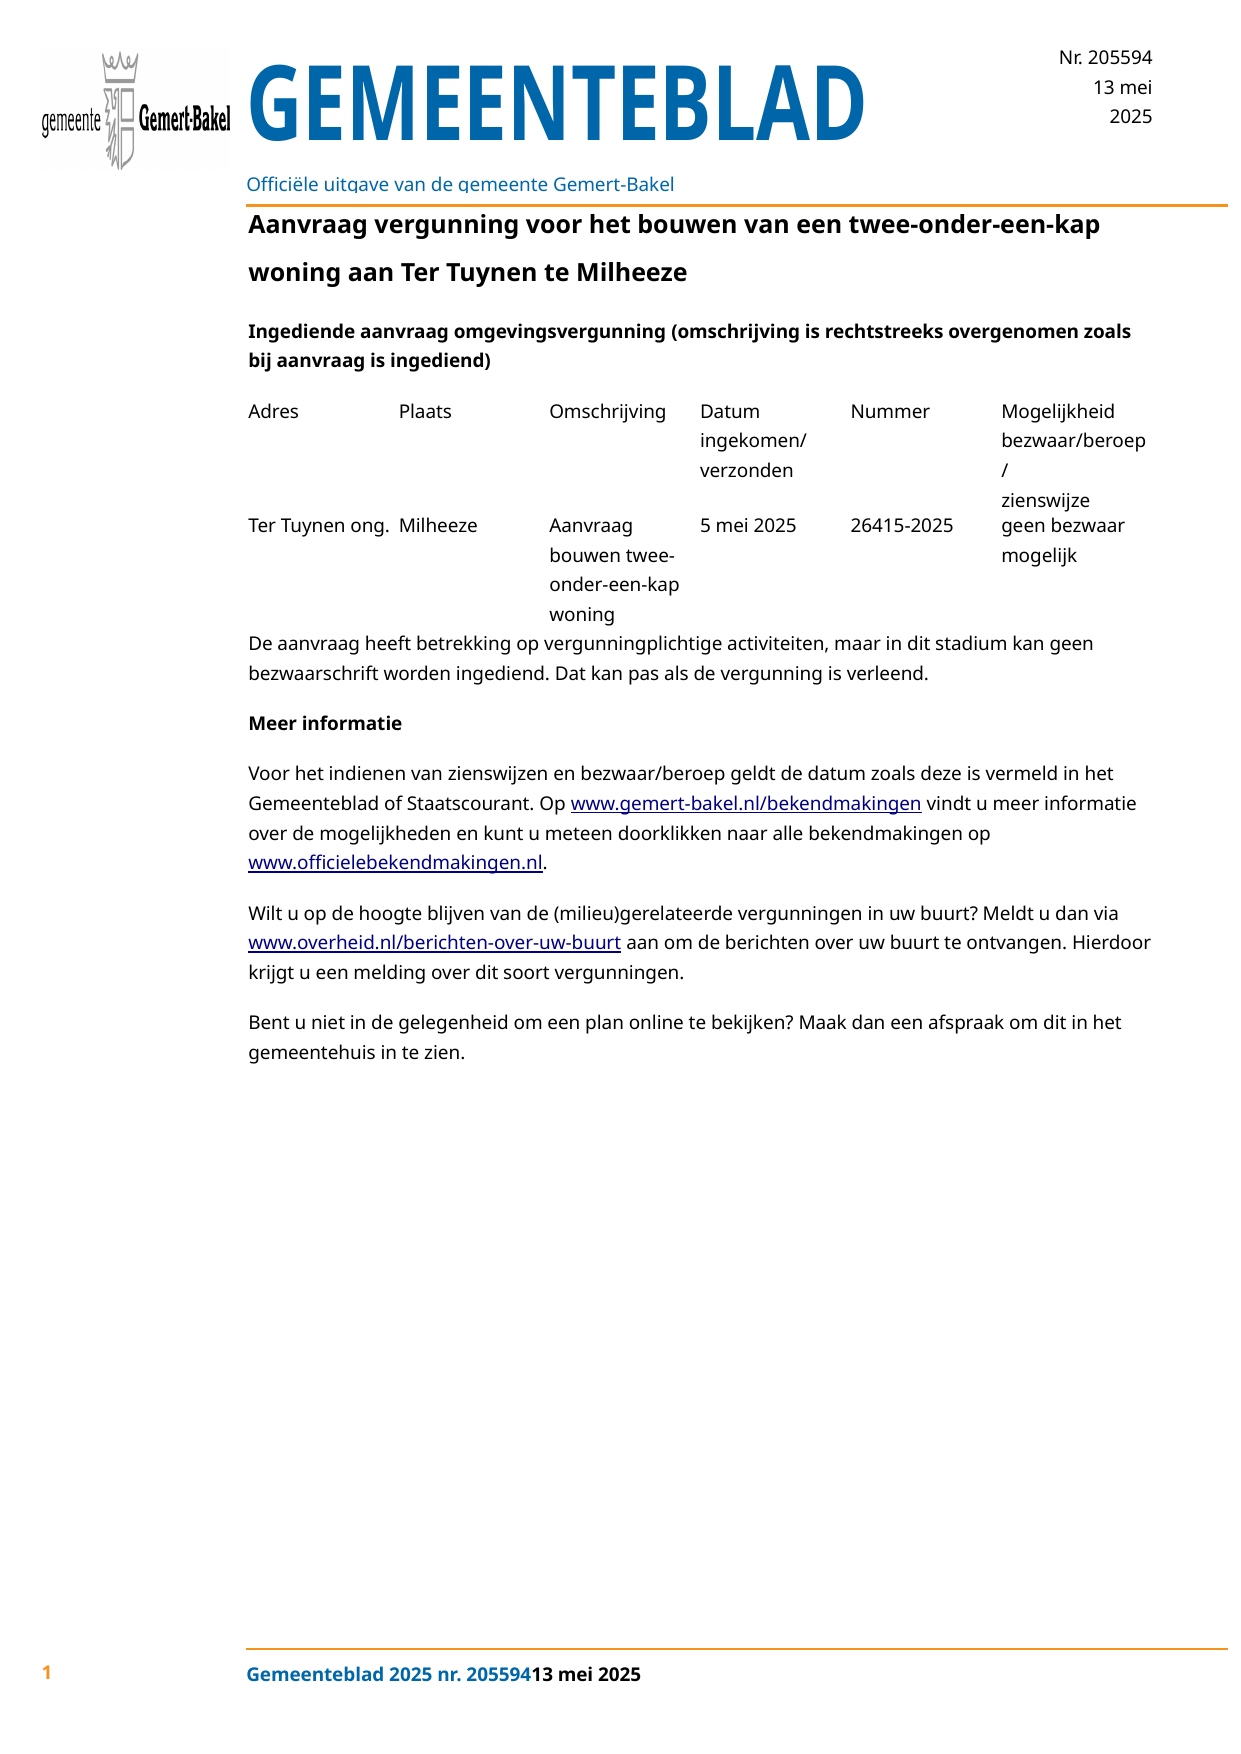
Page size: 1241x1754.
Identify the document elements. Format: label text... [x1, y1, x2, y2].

text Ingediende aanvraag omgevingsvergunning (omschrijving is rechtstreeks overgenomen zoals bij aanvraag is ingediend) [248, 318, 1152, 373]
table_header Adres [248, 398, 398, 512]
table_cell 26415-2025 [850, 513, 1001, 627]
table_cell Aanvraag bouwen twee-onder-een-kap woning [549, 513, 700, 627]
text De aanvraag heeft betrekking op vergunningplichtige activiteiten, maar in dit stadium kan geen bezwaarschrift worden ingediend. Dat kan pas als de vergunning is verleend. [248, 630, 1152, 686]
text Wilt u op de hoogte blijven van de (milieu)gerelateerde vergunningen in uw buurt? Meldt u dan via www.overheid.nl/berichten-over-uw-buurt aan om de berichten over uw buurt te ontvangen. Hierdoor krijgt u een melding over dit soort vergunningen. [248, 900, 1152, 985]
table_header Mogelijkheid bezwaar/beroep/ zienswijze [1001, 398, 1152, 512]
text Aanvraag vergunning voor het bouwen van een twee-onder-een-kap woning aan Ter Tuynen te Milheeze [248, 207, 1152, 288]
table_header Plaats [399, 398, 549, 512]
text Meer informatie [248, 710, 1152, 736]
text Voor het indienen van zienswijzen en bezwaar/beroep geldt de datum zoals deze is vermeld in het Gemeenteblad of Staatscourant. Op www.gemert-bakel.nl/bekendmakingen vindt u meer informatie over de mogelijkheden en kunt u meteen doorklikken naar alle bekendmakingen op www.officielebekendmakingen.nl. [248, 761, 1152, 875]
table_cell Milheeze [399, 513, 549, 627]
table_header Nummer [850, 398, 1001, 512]
table_cell 5 mei 2025 [700, 513, 850, 627]
picture [41, 47, 231, 172]
table_header Omschrijving [549, 398, 700, 512]
table_cell Ter Tuynen ong. [248, 513, 398, 627]
table_cell geen bezwaar mogelijk [1001, 513, 1152, 627]
table_header Datum ingekomen/ verzonden [700, 398, 850, 512]
text Bent u niet in de gelegenheid om een plan online te bekijken? Maak dan een afspraak om dit in het gemeentehuis in te zien. [248, 1009, 1152, 1065]
